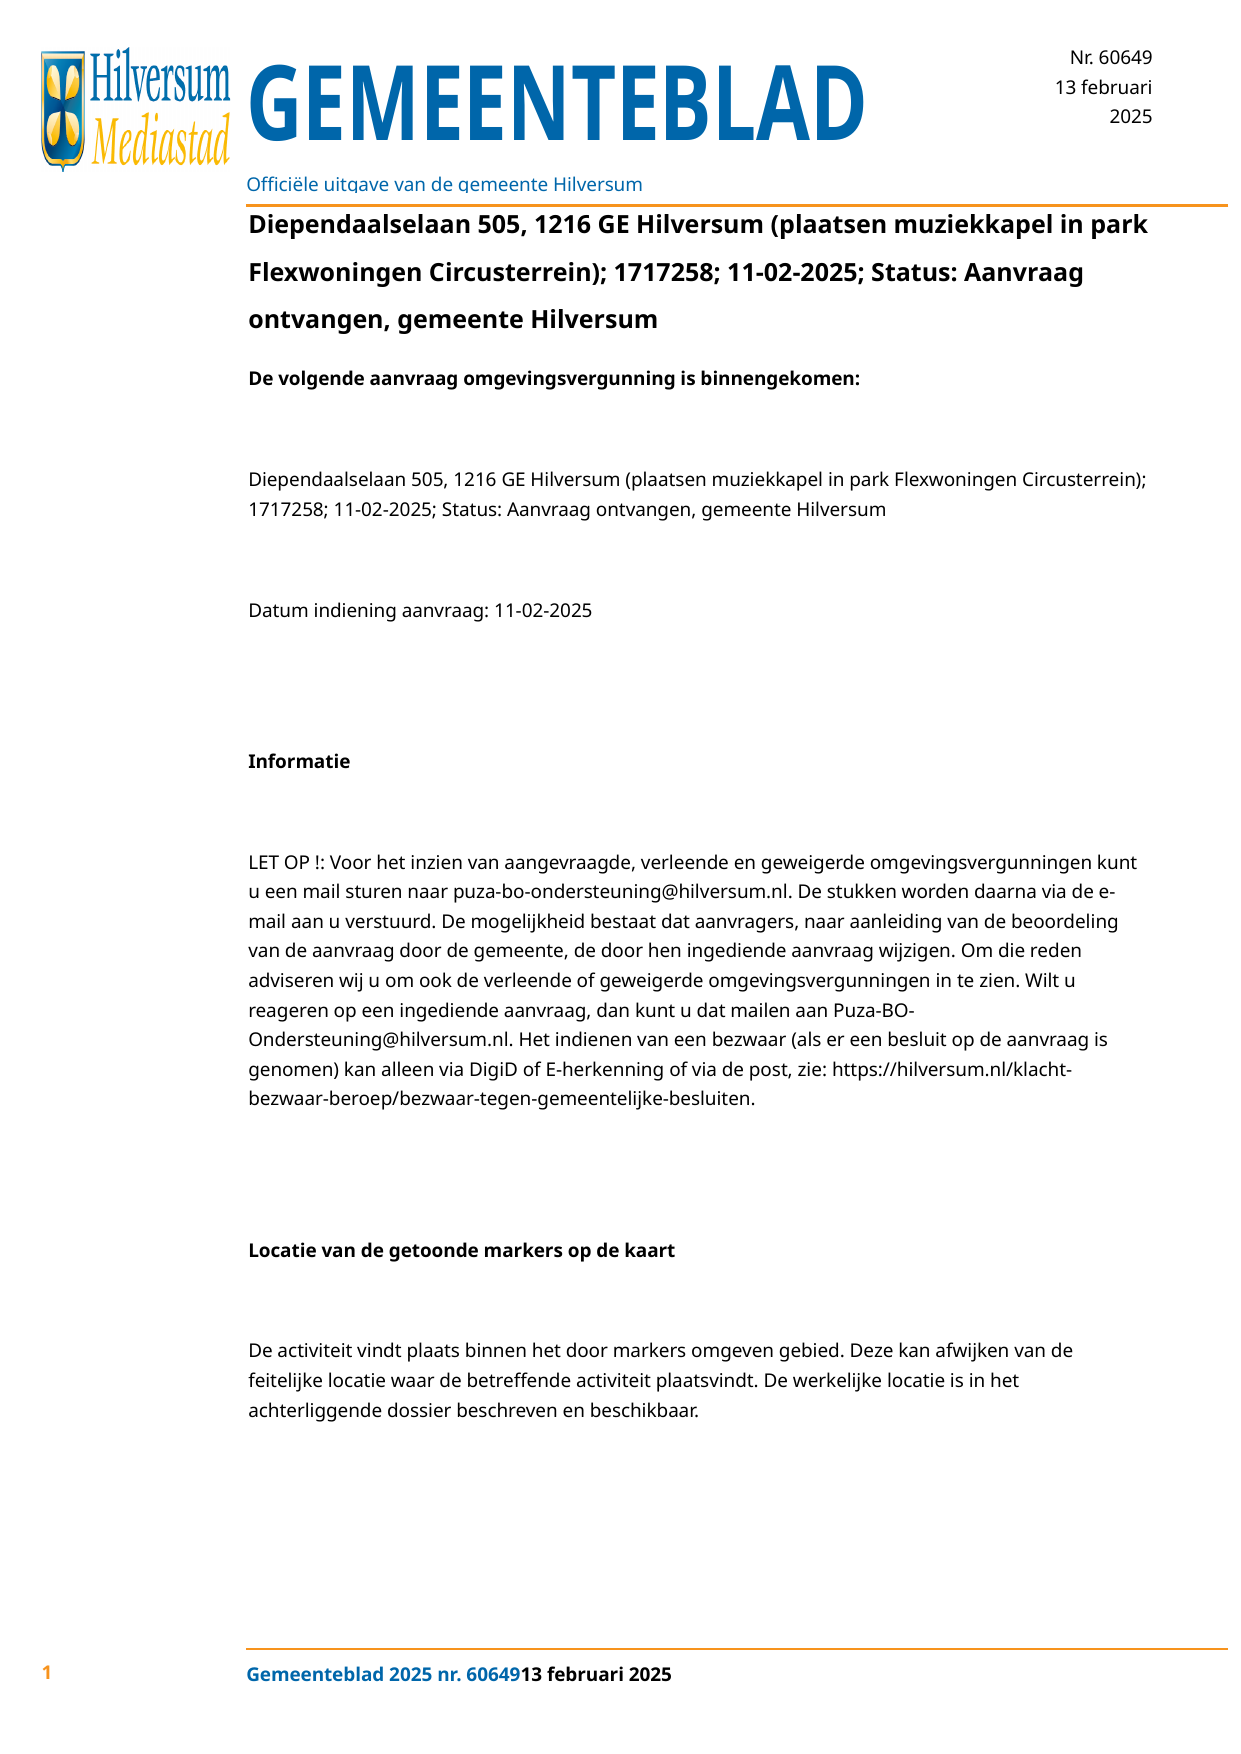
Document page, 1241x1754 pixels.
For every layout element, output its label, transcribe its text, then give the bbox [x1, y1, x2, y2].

text Diependaalselaan 505, 1216 GE Hilversum (plaatsen muziekkapel in park Flexwoningen Circusterrein); 1717258; 11-02-2025; Status: Aanvraag ontvangen, gemeente Hilversum [248, 207, 1152, 336]
text De volgende aanvraag omgevingsvergunning is binnengekomen: [248, 366, 1152, 391]
text Locatie van de getoonde markers op de kaart [248, 1237, 1152, 1262]
text LET OP !: Voor het inzien van aangevraagde, verleende en geweigerde omgevingsvergunningen kunt u een mail sturen naar puza-bo-ondersteuning@hilversum.nl. De stukken worden daarna via de e-mail aan u verstuurd. De mogelijkheid bestaat dat aanvragers, naar aanleiding van de beoordeling van de aanvraag door de gemeente, de door hen ingediende aanvraag wijzigen. Om die reden adviseren wij u om ook de verleende of geweigerde omgevingsvergunningen in te zien. Wilt u reageren op een ingediende aanvraag, dan kunt u dat mailen aan Puza-BO-Ondersteuning@hilversum.nl. Het indienen van een bezwaar (als er een besluit op de aanvraag is genomen) kan alleen via DigiD of E-herkenning of via de post, zie: https://hilversum.nl/klacht-bezwaar-beroep/bezwaar-tegen-gemeentelijke-besluiten. [248, 849, 1152, 1111]
text Diependaalselaan 505, 1216 GE Hilversum (plaatsen muziekkapel in park Flexwoningen Circusterrein); 1717258; 11-02-2025; Status: Aanvraag ontvangen, gemeente Hilversum [248, 466, 1152, 522]
picture [41, 47, 231, 172]
text Informatie [248, 748, 1152, 774]
text Datum indiening aanvraag: 11-02-2025 [248, 597, 1152, 622]
text De activiteit vindt plaats binnen het door markers omgeven gebied. Deze kan afwijken van de feitelijke locatie waar de betreffende activiteit plaatsvindt. De werkelijke locatie is in het achterliggende dossier beschreven en beschikbaar. [248, 1338, 1152, 1422]
